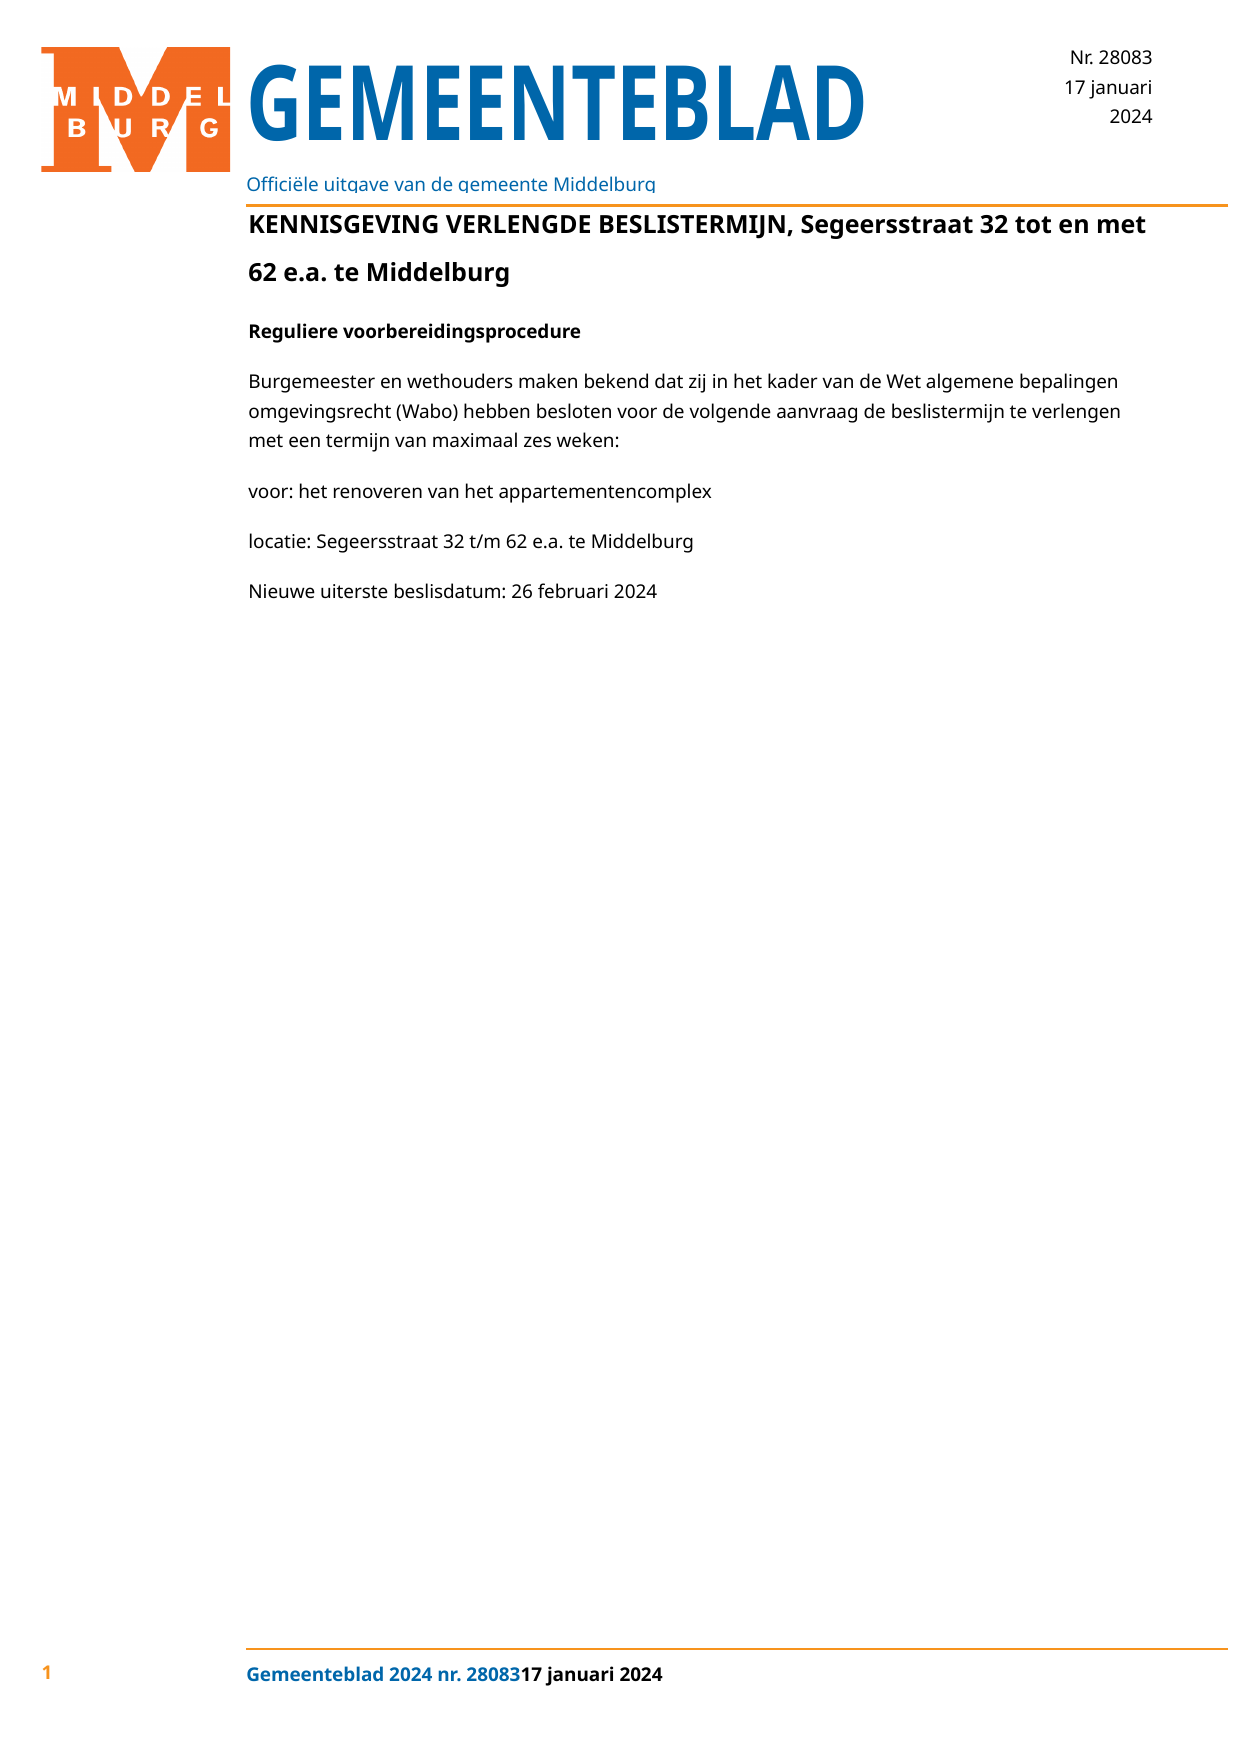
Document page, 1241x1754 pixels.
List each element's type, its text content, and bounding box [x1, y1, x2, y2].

text locatie: Segeersstraat 32 t/m 62 e.a. te Middelburg [248, 528, 1152, 554]
text Reguliere voorbereidingsprocedure [248, 318, 1152, 344]
text Nieuwe uiterste beslisdatum: 26 februari 2024 [248, 579, 1152, 604]
picture [41, 47, 231, 172]
text Burgemeester en wethouders maken bekend dat zij in het kader van de Wet algemene bepalingen omgevingsrecht (Wabo) hebben besloten voor de volgende aanvraag de beslistermijn te verlengen met een termijn van maximaal zes weken: [248, 368, 1152, 453]
text KENNISGEVING VERLENGDE BESLISTERMIJN, Segeersstraat 32 tot en met 62 e.a. te Middelburg [248, 207, 1152, 288]
text voor: het renoveren van het appartementencomplex [248, 478, 1152, 504]
